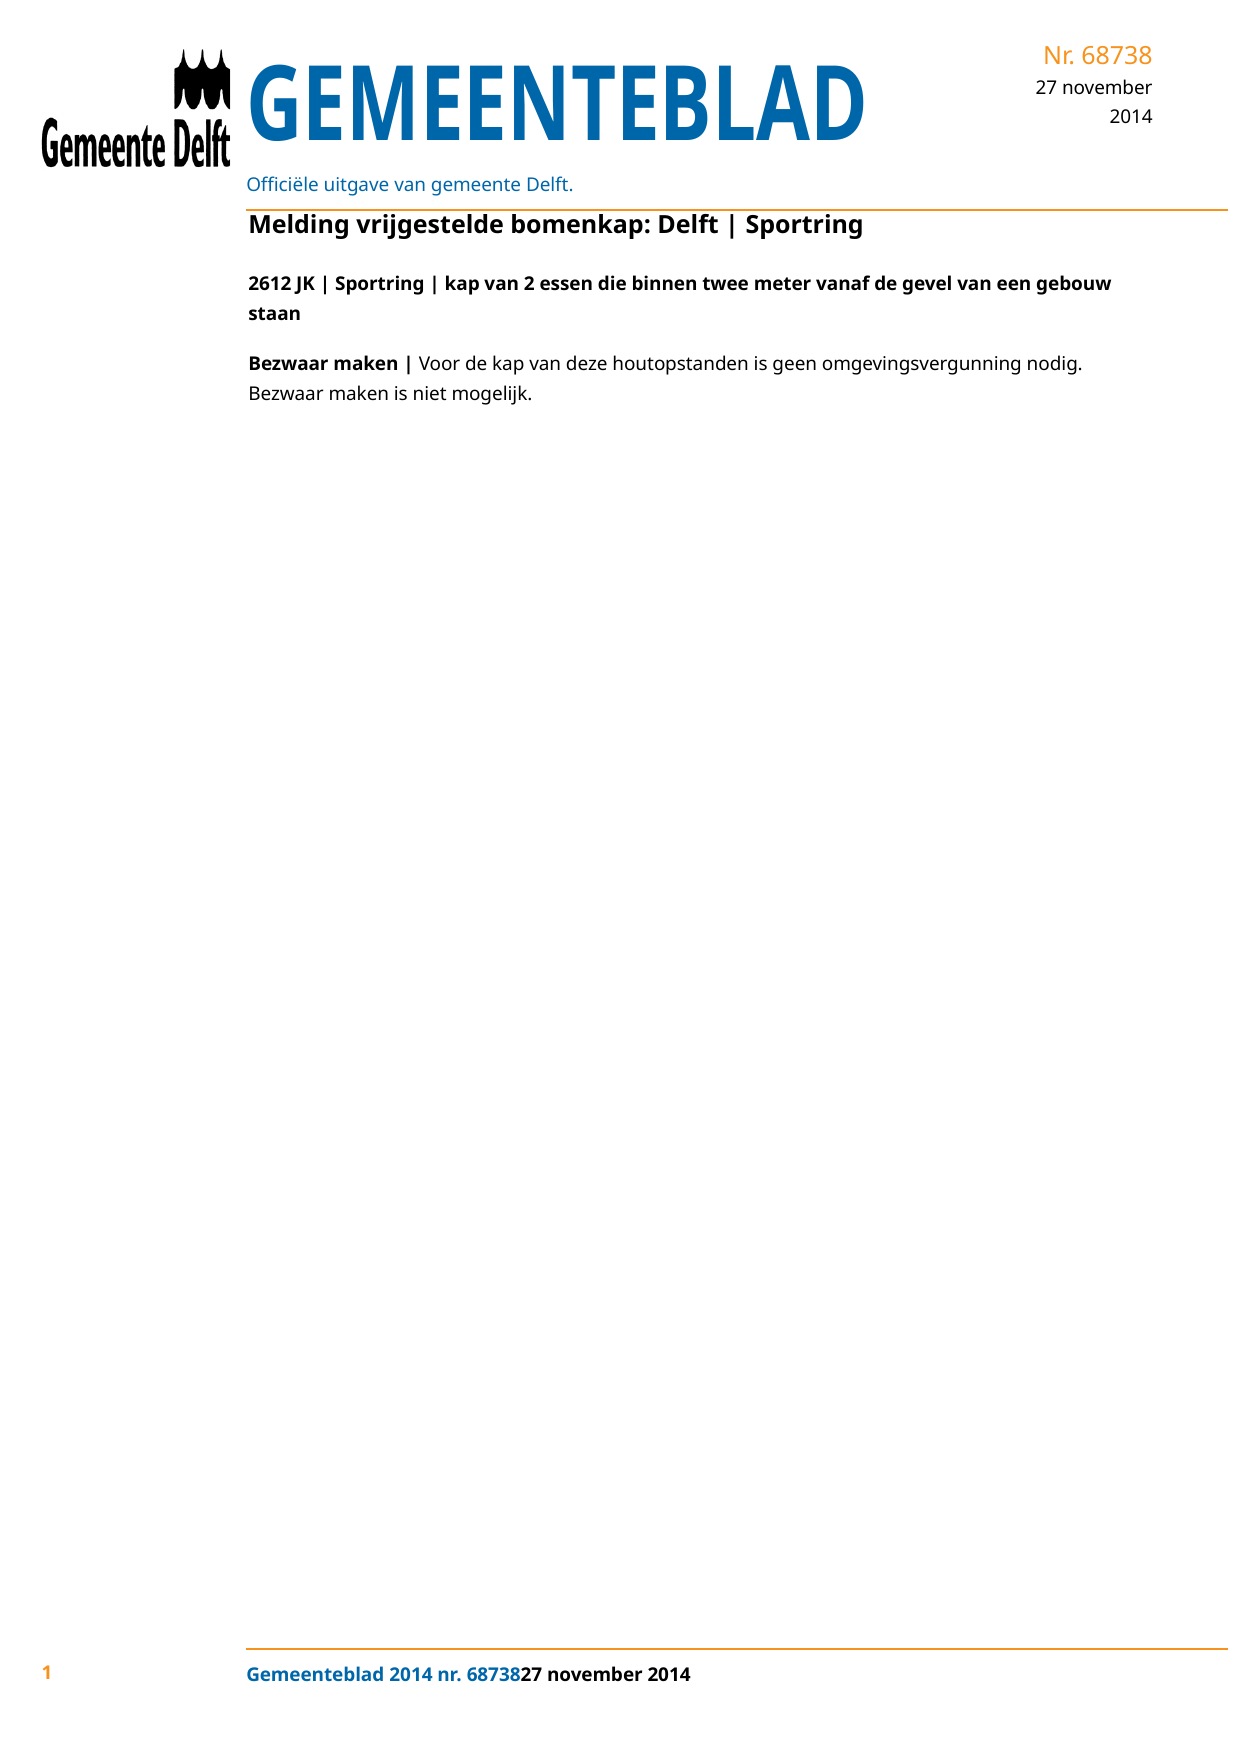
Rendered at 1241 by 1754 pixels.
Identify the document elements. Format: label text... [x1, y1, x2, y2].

picture [41, 47, 231, 172]
text 2612 JK | Sportring | kap van 2 essen die binnen twee meter vanaf de gevel van een gebouw staan [248, 270, 1152, 326]
text Bezwaar maken | Voor de kap van deze houtopstanden is geen omgevingsvergunning nodig. Bezwaar maken is niet mogelijk. [248, 350, 1152, 406]
text Melding vrijgestelde bomenkap: Delft | Sportring [248, 211, 1152, 241]
